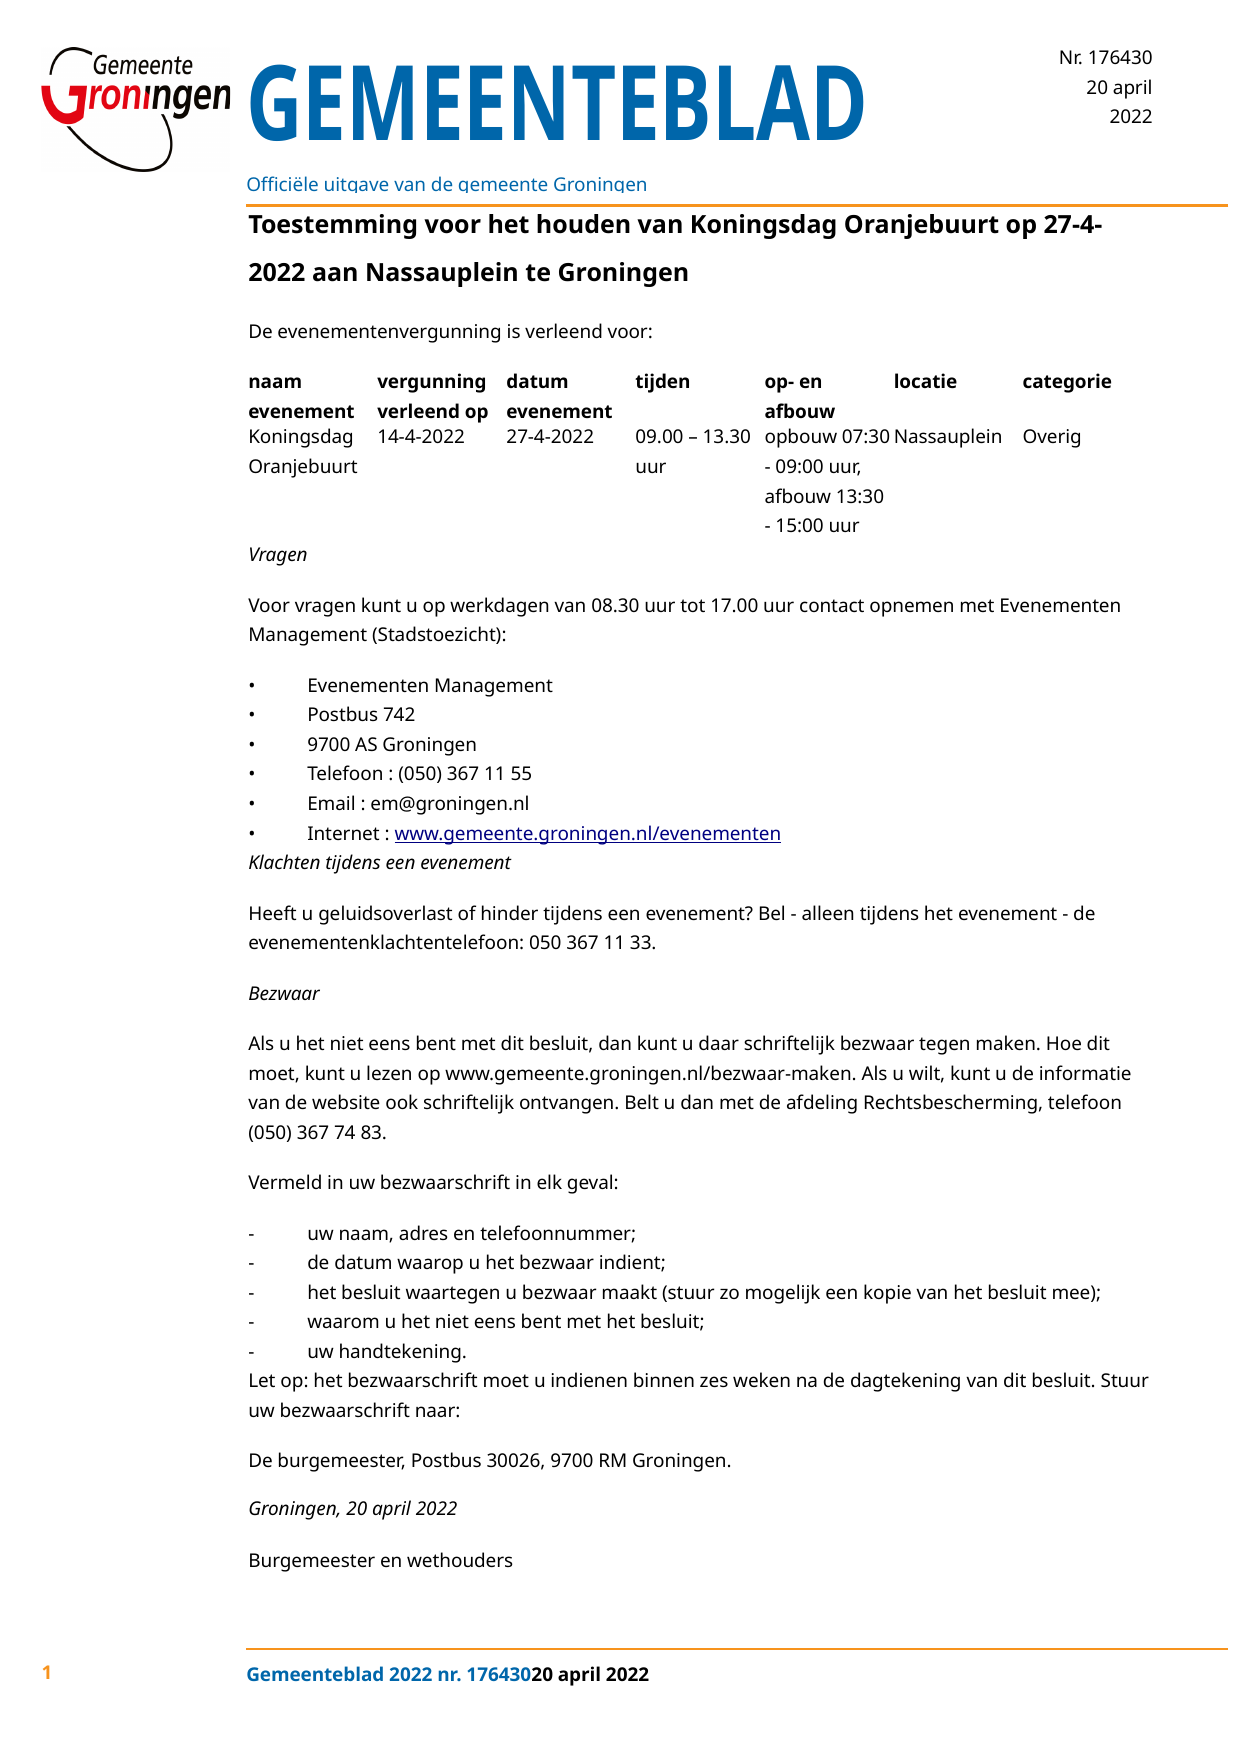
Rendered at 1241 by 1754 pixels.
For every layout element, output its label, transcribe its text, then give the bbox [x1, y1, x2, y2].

table_cell 09.00 – 13.30 uur [635, 424, 764, 538]
list het besluit waartegen u bezwaar maakt (stuur zo mogelijk een kopie van het besluit mee); [248, 1279, 1152, 1305]
table_header vergunning verleend op [377, 369, 506, 424]
picture [41, 47, 231, 172]
text Burgemeester en wethouders [248, 1547, 1152, 1573]
text Heeft u geluidsoverlast of hinder tijdens een evenement? Bel - alleen tijdens het evenement - de evenementenklachtentelefoon: 050 367 11 33. [248, 900, 1152, 955]
text Let op: het bezwaarschrift moet u indienen binnen zes weken na de dagtekening van dit besluit. Stuur uw bezwaarschrift naar: [248, 1368, 1152, 1423]
list uw naam, adres en telefoonnummer; [248, 1220, 1152, 1246]
list waarom u het niet eens bent met het besluit; [248, 1308, 1152, 1334]
text Als u het niet eens bent met dit besluit, dan kunt u daar schriftelijk bezwaar tegen maken. Hoe dit moet, kunt u lezen op www.gemeente.groningen.nl/bezwaar-maken. Als u wilt, kunt u de informatie van de website ook schriftelijk ontvangen. Belt u dan met de afdeling Rechtsbescherming, telefoon (050) 367 74 83. [248, 1030, 1152, 1145]
text Klachten tijdens een evenement [248, 849, 1152, 875]
text De burgemeester, Postbus 30026, 9700 RM Groningen. [248, 1448, 1152, 1473]
table_header op- en afbouw [764, 369, 893, 424]
text Groningen, 20 april 2022 [248, 1496, 1152, 1521]
table_cell 14-4-2022 [377, 424, 506, 538]
table_header naam evenement [248, 369, 377, 424]
text Vragen [248, 541, 1152, 567]
text Voor vragen kunt u op werkdagen van 08.30 uur tot 17.00 uur contact opnemen met Evenementen Management (Stadstoezicht): [248, 592, 1152, 647]
table_cell opbouw 07:30 - 09:00 uur, afbouw 13:30 - 15:00 uur [764, 424, 893, 538]
table_cell Koningsdag Oranjebuurt [248, 424, 377, 538]
text Toestemming voor het houden van Koningsdag Oranjebuurt op 27-4-2022 aan Nassauplein te Groningen [248, 207, 1152, 288]
list Postbus 742 [248, 701, 1152, 727]
list Evenementen Management [248, 672, 1152, 698]
table_cell Nassauplein [894, 424, 1022, 538]
table_header tijden [635, 369, 764, 424]
text Bezwaar [248, 980, 1152, 1006]
text Vermeld in uw bezwaarschrift in elk geval: [248, 1169, 1152, 1195]
table_header locatie [894, 369, 1022, 424]
list Email : em@groningen.nl [248, 790, 1152, 816]
table_cell 27-4-2022 [506, 424, 635, 538]
list 9700 AS Groningen [248, 731, 1152, 757]
table_header datum evenement [506, 369, 635, 424]
text De evenementenvergunning is verleend voor: [248, 318, 1152, 344]
list Telefoon : (050) 367 11 55 [248, 761, 1152, 786]
list uw handtekening. [248, 1338, 1152, 1364]
list Internet : www.gemeente.groningen.nl/evenementen [248, 820, 1152, 846]
list de datum waarop u het bezwaar indient; [248, 1249, 1152, 1275]
table_header categorie [1023, 369, 1152, 424]
table_cell Overig [1023, 424, 1152, 538]
